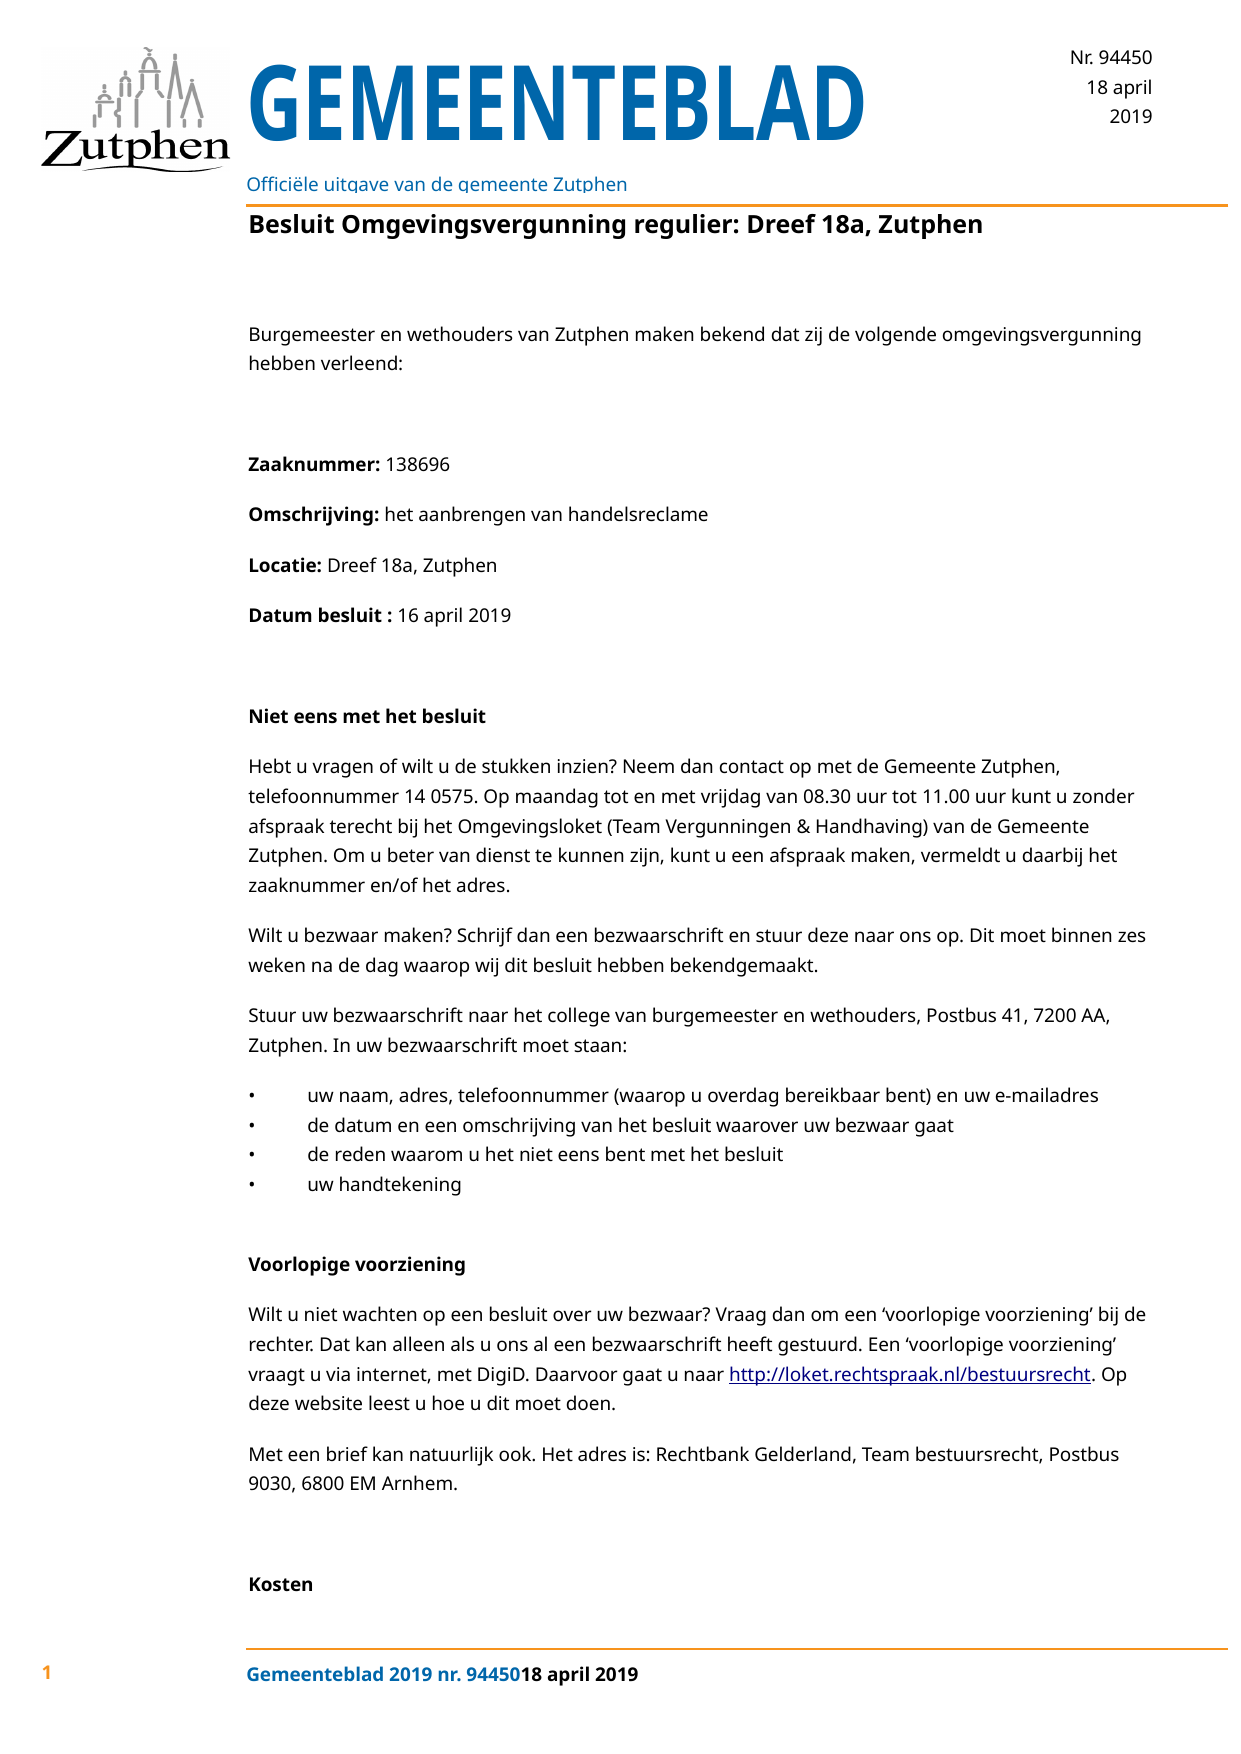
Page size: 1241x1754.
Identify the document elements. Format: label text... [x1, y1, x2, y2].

text Stuur uw bezwaarschrift naar het college van burgemeester en wethouders, Postbus 41, 7200 AA, Zutphen. In uw bezwaarschrift moet staan: [248, 1002, 1152, 1058]
text Omschrijving: het aanbrengen van handelsreclame [248, 502, 1152, 527]
text Wilt u niet wachten op een besluit over uw bezwaar? Vraag dan om een ‘voorlopige voorziening’ bij de rechter. Dat kan alleen als u ons al een bezwaarschrift heeft gestuurd. Een ‘voorlopige voorziening’ vraagt u via internet, met DigiD. Daarvoor gaat u naar http://loket.rechtspraak.nl/bestuursrecht. Op deze website leest u hoe u dit moet doen. [248, 1302, 1152, 1416]
text Voorlopige voorziening [248, 1251, 1152, 1277]
list uw naam, adres, telefoonnummer (waarop u overdag bereikbaar bent) en uw e-mailadres [248, 1082, 1152, 1108]
text Zaaknummer: 138696 [248, 451, 1152, 477]
picture [41, 47, 231, 172]
text Hebt u vragen of wilt u de stukken inzien? Neem dan contact op met de Gemeente Zutphen, telefoonnummer 14 0575. Op maandag tot en met vrijdag van 08.30 uur tot 11.00 uur kunt u zonder afspraak terecht bij het Omgevingsloket (Team Vergunningen & Handhaving) van de Gemeente Zutphen. Om u beter van dienst te kunnen zijn, kunt u een afspraak maken, vermeldt u daarbij het zaaknummer en/of het adres. [248, 754, 1152, 898]
list de datum en een omschrijving van het besluit waarover uw bezwaar gaat [248, 1112, 1152, 1138]
text Burgemeester en wethouders van Zutphen maken bekend dat zij de volgende omgevingsvergunning hebben verleend: [248, 321, 1152, 376]
text Niet eens met het besluit [248, 703, 1152, 729]
text Datum besluit : 16 april 2019 [248, 602, 1152, 628]
text Met een brief kan natuurlijk ook. Het adres is: Rechtbank Gelderland, Team bestuursrecht, Postbus 9030, 6800 EM Arnhem. [248, 1441, 1152, 1496]
text Besluit Omgevingsvergunning regulier: Dreef 18a, Zutphen [248, 207, 1152, 241]
text Kosten [248, 1571, 1152, 1597]
list uw handtekening [248, 1171, 1152, 1197]
list de reden waarom u het niet eens bent met het besluit [248, 1142, 1152, 1167]
text Locatie: Dreef 18a, Zutphen [248, 552, 1152, 578]
text Wilt u bezwaar maken? Schrijf dan een bezwaarschrift en stuur deze naar ons op. Dit moet binnen zes weken na de dag waarop wij dit besluit hebben bekendgemaakt. [248, 922, 1152, 978]
